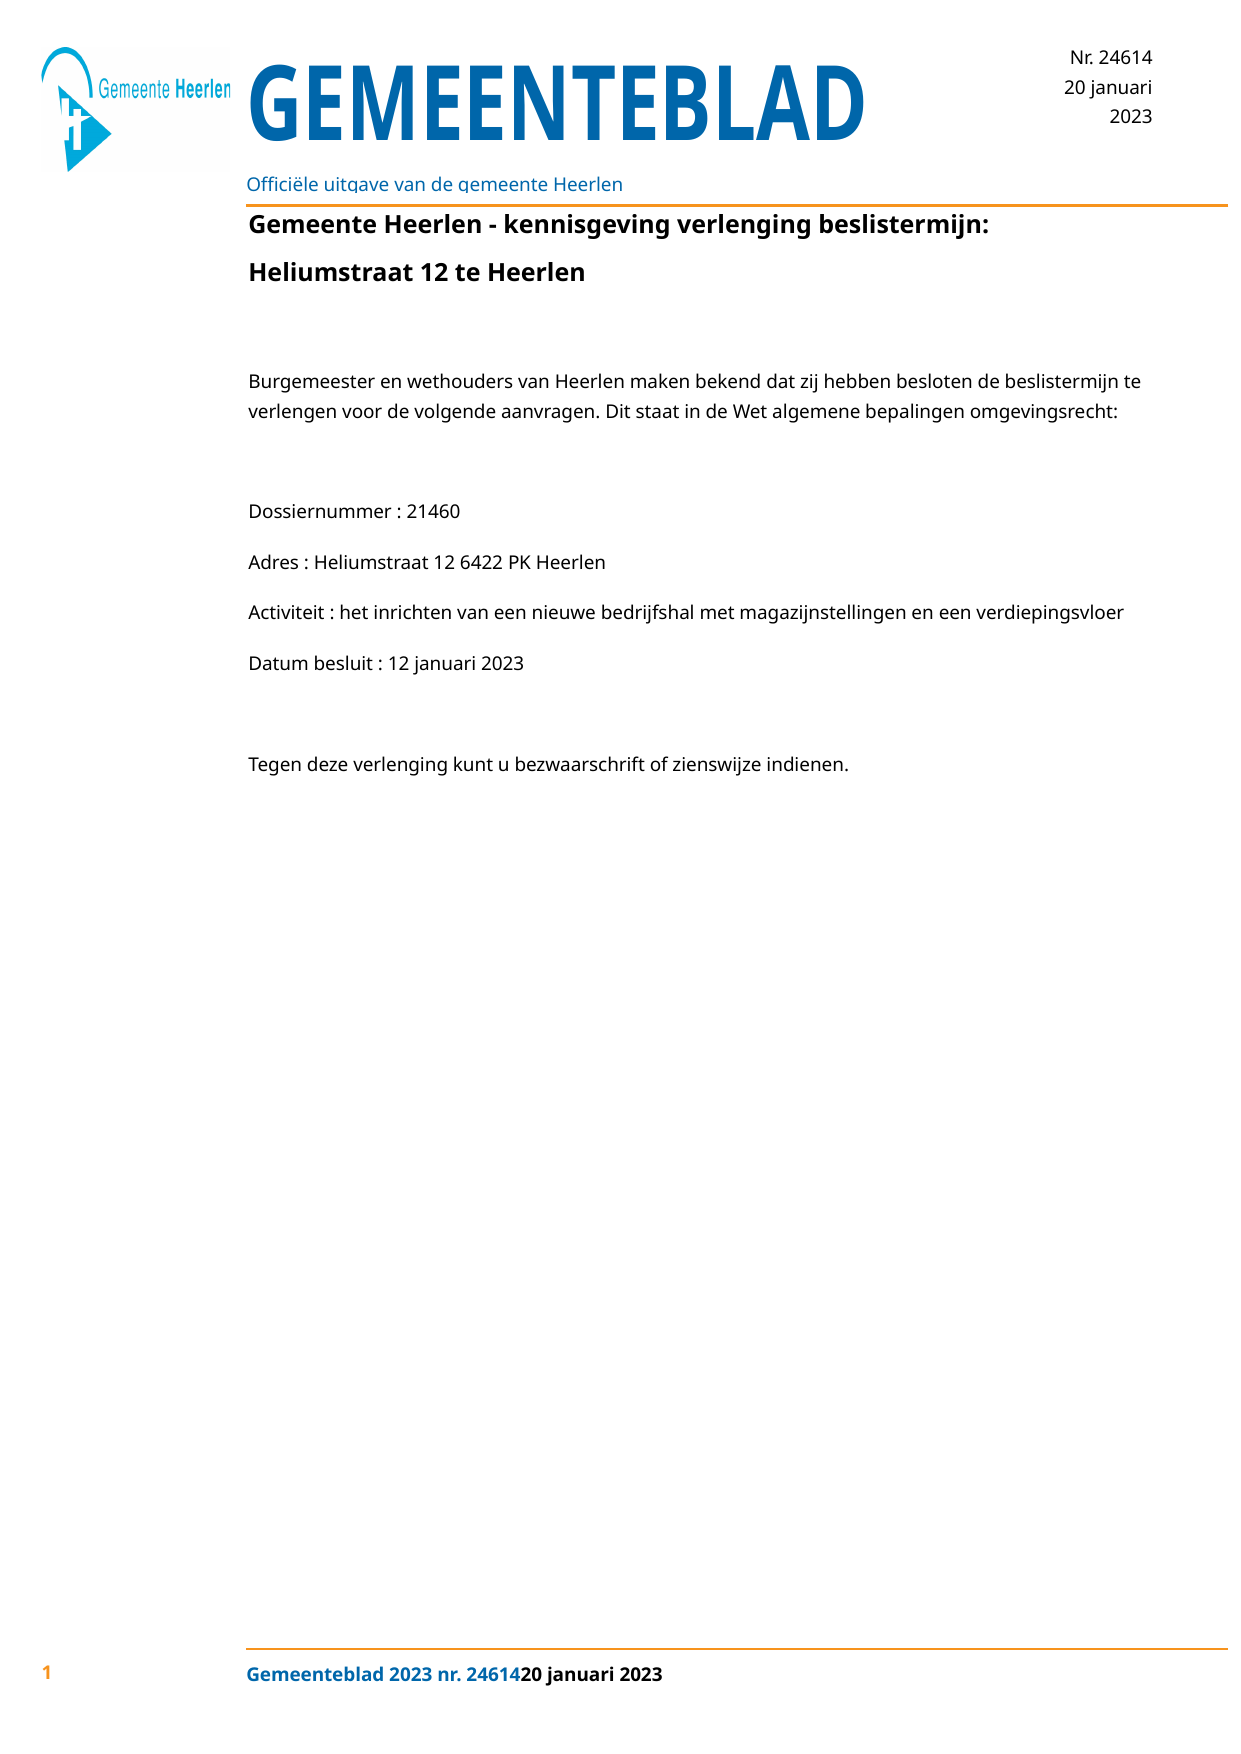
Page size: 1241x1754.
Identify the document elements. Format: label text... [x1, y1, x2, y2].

picture [41, 47, 59, 70]
text Burgemeester en wethouders van Heerlen maken bekend dat zij hebben besloten de beslistermijn te verlengen voor de volgende aanvragen. Dit staat in de Wet algemene bepalingen omgevingsrecht: [248, 368, 1152, 424]
picture [41, 47, 231, 172]
text Gemeente Heerlen - kennisgeving verlenging beslistermijn: Heliumstraat 12 te Heerlen [248, 207, 1152, 288]
text Activiteit : het inrichten van een nieuwe bedrijfshal met magazijnstellingen en een verdiepingsvloer [248, 599, 1152, 625]
text Tegen deze verlenging kunt u bezwaarschrift of zienswijze indienen. [248, 751, 1152, 777]
text Adres : Heliumstraat 12 6422 PK Heerlen [248, 549, 1152, 575]
text Datum besluit : 12 januari 2023 [248, 650, 1152, 676]
text Dossiernummer : 21460 [248, 499, 1152, 524]
